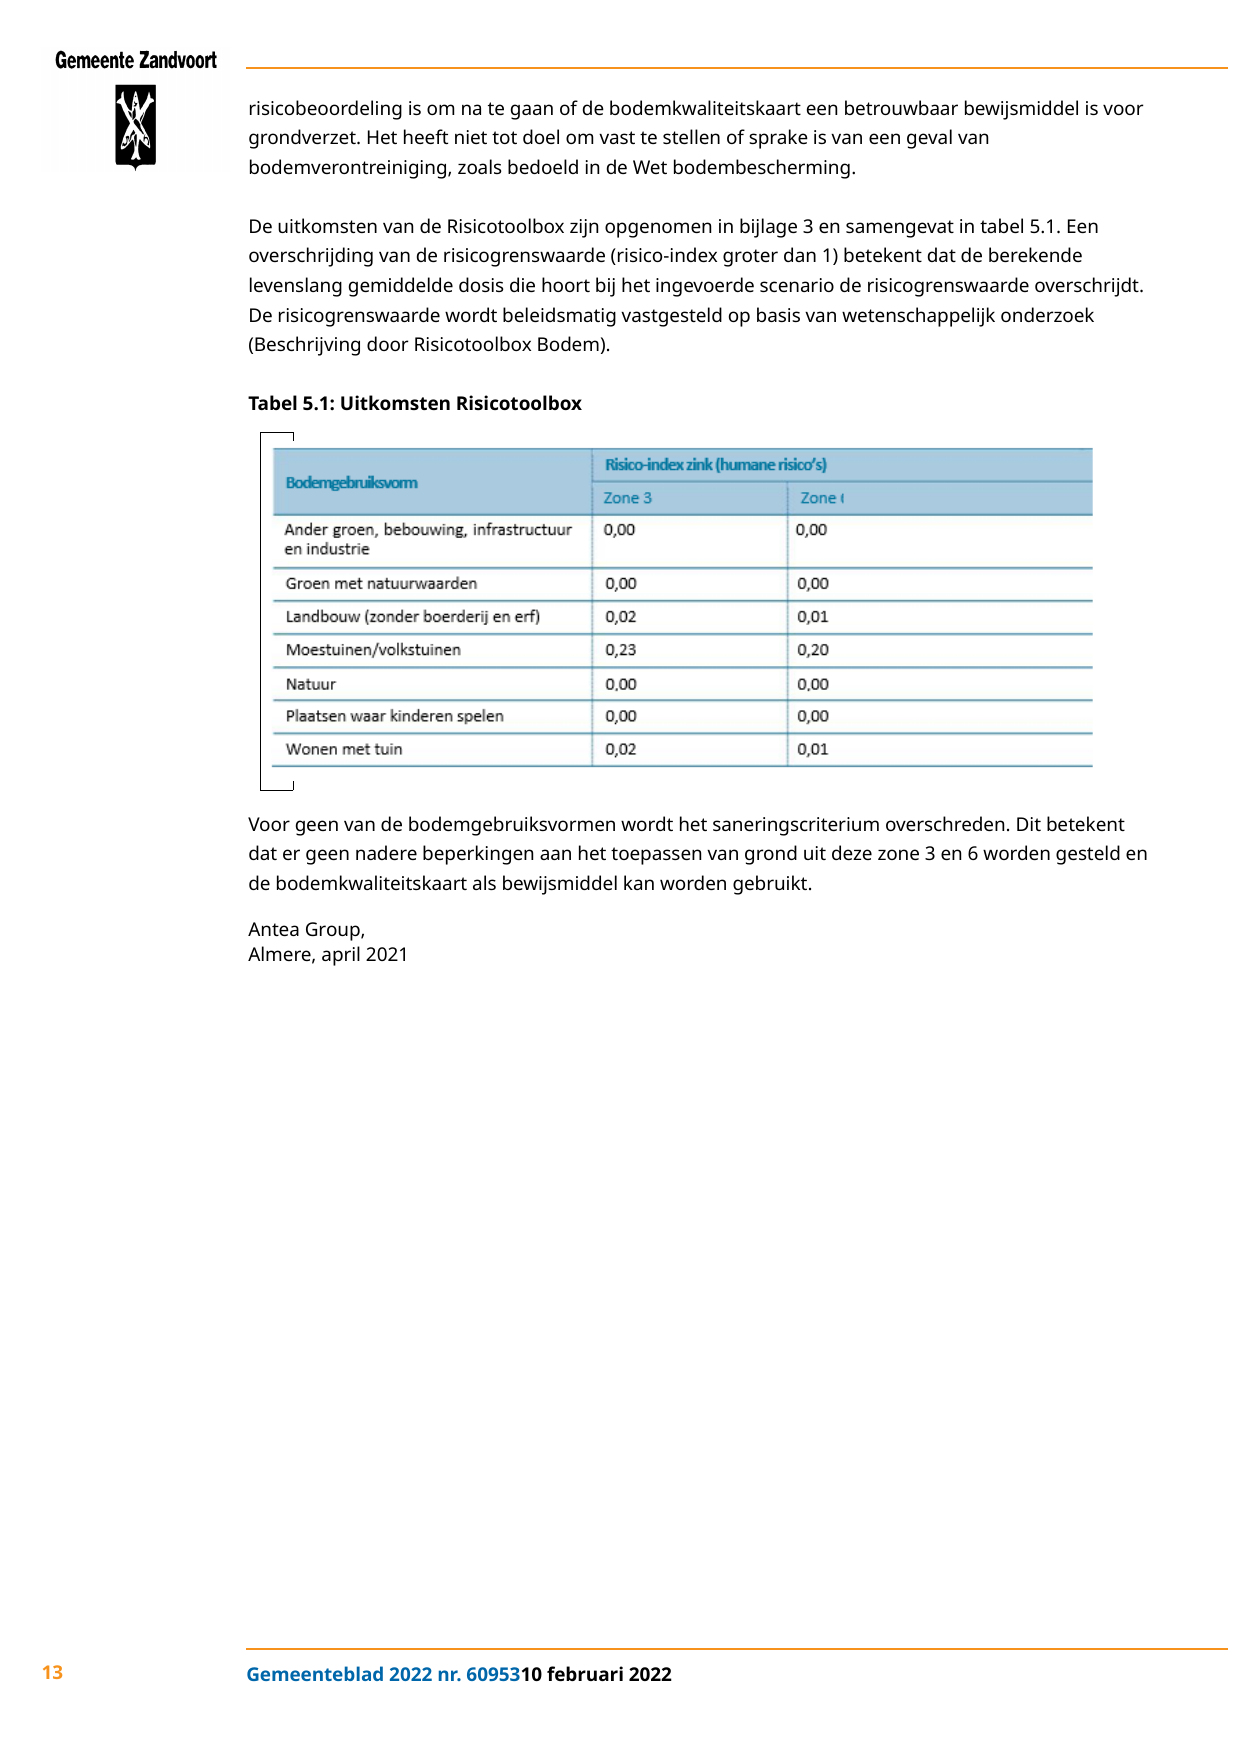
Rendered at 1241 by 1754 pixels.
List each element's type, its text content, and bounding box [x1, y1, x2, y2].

text Almere, april 2021 [248, 941, 1152, 967]
text Antea Group, [248, 916, 1152, 941]
picture [41, 47, 231, 172]
text Tabel 5.1: Uitkomsten Risicotoolbox [248, 391, 1152, 416]
text De uitkomsten van de Risicotoolbox zijn opgenomen in bijlage 3 en samengevat in tabel 5.1. Een overschrijding van de risicogrenswaarde (risico-index groter dan 1) betekent dat de berekende levenslang gemiddelde dosis die hoort bij het ingevoerde scenario de risicogrenswaarde overschrijdt. De risicogrenswaarde wordt beleidsmatig vastgesteld op basis van wetenschappelijk onderzoek (Beschrijving door Risicotoolbox Bodem). [248, 213, 1152, 357]
picture [268, 441, 1125, 781]
text Voor geen van de bodemgebruiksvormen wordt het saneringscriterium overschreden. Dit betekent dat er geen nadere beperkingen aan het toepassen van grond uit deze zone 3 en 6 worden gesteld en de bodemkwaliteitskaart als bewijsmiddel kan worden gebruikt. [248, 811, 1152, 896]
text risicobeoordeling is om na te gaan of de bodemkwaliteitskaart een betrouwbaar bewijsmiddel is voor grondverzet. Het heeft niet tot doel om vast te stellen of sprake is van een geval van bodemverontreiniging, zoals bedoeld in de Wet bodembescherming. [248, 95, 1152, 180]
